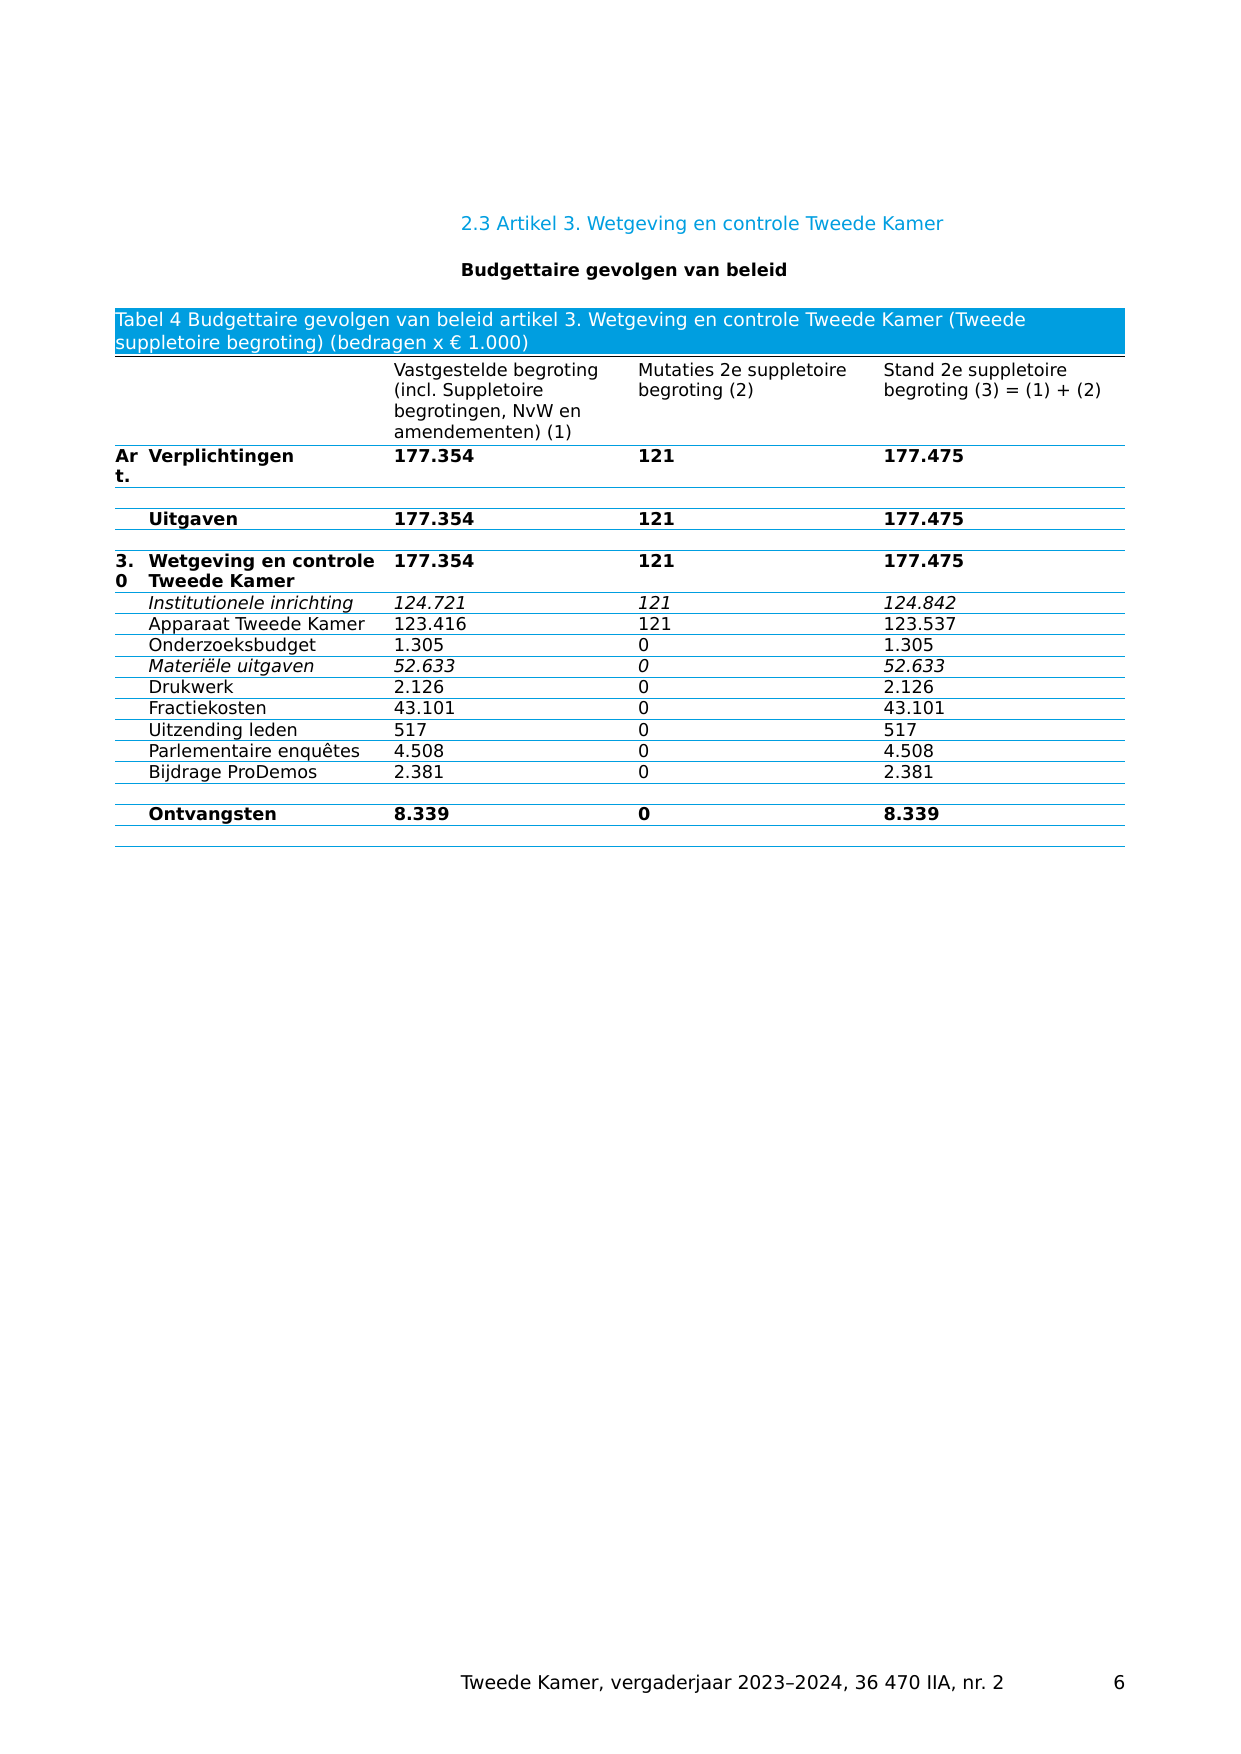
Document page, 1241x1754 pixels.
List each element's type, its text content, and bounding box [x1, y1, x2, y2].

table_cell [115, 357, 145, 445]
table_cell [115, 784, 145, 803]
table_cell [115, 593, 145, 613]
table_cell 0 [635, 657, 880, 677]
table_cell 517 [391, 720, 635, 740]
table_cell 1.305 [880, 635, 1125, 656]
table_cell [145, 530, 391, 550]
table_cell 177.475 [880, 446, 1125, 487]
table_cell [391, 784, 635, 803]
table_cell 0 [635, 678, 880, 698]
table_cell [115, 741, 145, 761]
table_cell [115, 509, 145, 529]
table_cell [880, 530, 1125, 550]
table_cell 123.416 [391, 614, 635, 634]
table_cell 43.101 [391, 699, 635, 719]
table_cell [880, 784, 1125, 803]
table_cell [115, 762, 145, 782]
table_cell 0 [635, 635, 880, 656]
table_cell 1.305 [391, 635, 635, 656]
table_cell 124.842 [880, 593, 1125, 613]
table_cell 8.339 [880, 805, 1125, 825]
table_cell Uitgaven [145, 509, 391, 529]
table_cell [635, 530, 880, 550]
table_cell [145, 784, 391, 803]
table_cell Vastgestelde begroting (incl. Suppletoire begrotingen, NvW en amendementen) (1) [391, 357, 635, 445]
table_cell Wetgeving en controle Tweede Kamer [145, 551, 391, 592]
table_cell 121 [635, 593, 880, 613]
table_cell 121 [635, 446, 880, 487]
table_cell 2.126 [391, 678, 635, 698]
table_cell [115, 488, 145, 508]
table_cell [115, 657, 145, 677]
table_cell Art. [115, 446, 145, 487]
table_cell 43.101 [880, 699, 1125, 719]
table_cell [391, 826, 635, 846]
table_cell 177.475 [880, 551, 1125, 592]
table_cell 121 [635, 551, 880, 592]
table_cell 121 [635, 614, 880, 634]
table_cell Onderzoeksbudget [145, 635, 391, 656]
table_cell [115, 678, 145, 698]
table_cell [635, 784, 880, 803]
table_cell 4.508 [880, 741, 1125, 761]
table_cell 4.508 [391, 741, 635, 761]
table_cell Mutaties 2e suppletoire begroting (2) [635, 357, 880, 445]
table_cell [115, 699, 145, 719]
table_cell Stand 2e suppletoire begroting (3) = (1) + (2) [880, 357, 1125, 445]
table_cell [115, 614, 145, 634]
table_cell 3.0 [115, 551, 145, 592]
table_cell Parlementaire enquêtes [145, 741, 391, 761]
table_cell [145, 357, 391, 445]
title 2.3 Artikel 3. Wetgeving en controle Tweede Kamer [461, 213, 1125, 235]
table_cell Drukwerk [145, 678, 391, 698]
table_cell [391, 530, 635, 550]
table_cell 8.339 [391, 805, 635, 825]
table_cell [145, 488, 391, 508]
table_cell [115, 530, 145, 550]
table_cell 0 [635, 762, 880, 782]
table_cell [115, 720, 145, 740]
table_cell [115, 826, 145, 846]
table_cell 2.126 [880, 678, 1125, 698]
table_cell [635, 488, 880, 508]
table_cell [115, 805, 145, 825]
table_cell 52.633 [391, 657, 635, 677]
table_cell 517 [880, 720, 1125, 740]
table_cell [391, 488, 635, 508]
table_cell 0 [635, 720, 880, 740]
table_cell Apparaat Tweede Kamer [145, 614, 391, 634]
table_cell [115, 635, 145, 656]
table_cell Uitzending leden [145, 720, 391, 740]
table_cell 177.354 [391, 446, 635, 487]
table_cell Fractiekosten [145, 699, 391, 719]
table_cell 121 [635, 509, 880, 529]
table_cell 124.721 [391, 593, 635, 613]
table_cell Institutionele inrichting [145, 593, 391, 613]
table_cell 0 [635, 805, 880, 825]
table_cell 0 [635, 741, 880, 761]
table_cell [635, 826, 880, 846]
text Budgettaire gevolgen van beleid [461, 258, 1125, 281]
table_cell 2.381 [391, 762, 635, 782]
table_cell [880, 488, 1125, 508]
table_cell Ontvangsten [145, 805, 391, 825]
table_cell 123.537 [880, 614, 1125, 634]
table_cell 2.381 [880, 762, 1125, 782]
table_cell 0 [635, 699, 880, 719]
table_cell 177.354 [391, 509, 635, 529]
table_cell Bijdrage ProDemos [145, 762, 391, 782]
table_cell 177.475 [880, 509, 1125, 529]
table_cell Materiële uitgaven [145, 657, 391, 677]
table_cell Verplichtingen [145, 446, 391, 487]
table_cell 177.354 [391, 551, 635, 592]
table_cell 52.633 [880, 657, 1125, 677]
table_cell [145, 826, 391, 846]
table_cell [880, 826, 1125, 846]
